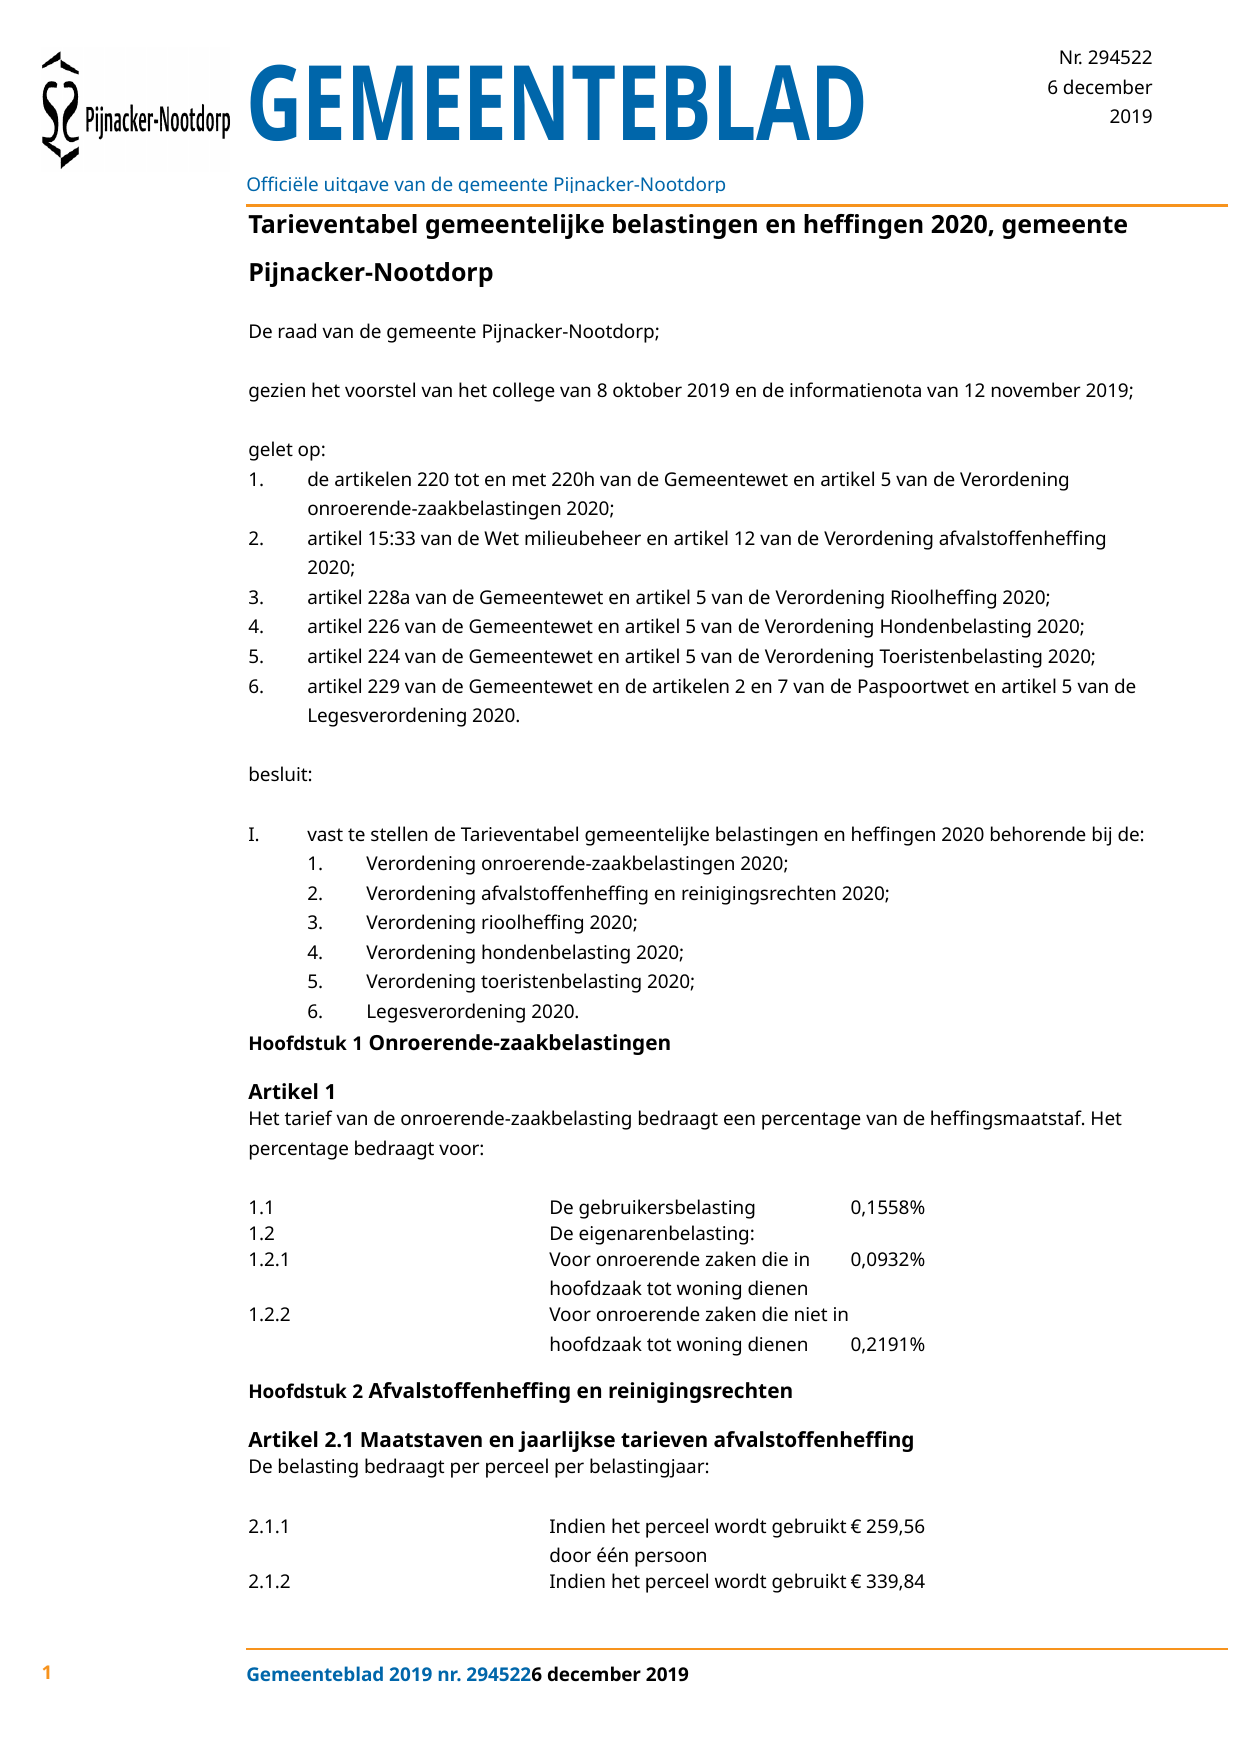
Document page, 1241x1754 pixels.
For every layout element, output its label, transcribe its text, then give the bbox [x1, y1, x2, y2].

table_cell Voor onroerende zaken die in hoofdzaak tot woning dienen [549, 1246, 850, 1301]
table_header 1.1 [248, 1195, 549, 1220]
list Verordening afvalstoffenheffing en reinigingsrechten 2020; [307, 880, 1152, 906]
list de artikelen 220 tot en met 220h van de Gemeentewet en artikel 5 van de Verordening onroerende-zaakbelastingen 2020; [248, 466, 1152, 521]
text Hoofdstuk 1 Onroerende-zaakbelastingen [248, 1028, 1152, 1056]
table_cell 2.1.2 [248, 1568, 549, 1594]
table_cell [850, 1220, 1152, 1246]
table_cell 0,2191% [850, 1301, 1152, 1357]
table_cell 0,0932% [850, 1246, 1152, 1301]
table_header 0,1558% [850, 1195, 1152, 1220]
text Artikel 2.1 Maatstaven en jaarlijkse tarieven afvalstoffenheffing [248, 1425, 1152, 1453]
picture [41, 47, 231, 172]
list Legesverordening 2020. [307, 998, 1152, 1024]
list Verordening toeristenbelasting 2020; [307, 969, 1152, 994]
table_header € 259,56 [850, 1513, 1152, 1568]
list artikel 229 van de Gemeentewet en de artikelen 2 en 7 van de Paspoortwet en artikel 5 van de Legesverordening 2020. [248, 673, 1152, 728]
list artikel 224 van de Gemeentewet en artikel 5 van de Verordening Toeristenbelasting 2020; [248, 643, 1152, 669]
table_cell 1.2.1 [248, 1246, 549, 1301]
text gezien het voorstel van het college van 8 oktober 2019 en de informatienota van 12 november 2019; [248, 377, 1152, 403]
table_cell De eigenarenbelasting: [549, 1220, 850, 1246]
text De belasting bedraagt per perceel per belastingjaar: [248, 1453, 1152, 1479]
table_header 2.1.1 [248, 1513, 549, 1568]
list artikel 226 van de Gemeentewet en artikel 5 van de Verordening Hondenbelasting 2020; [248, 614, 1152, 639]
table_cell € 339,84 [850, 1568, 1152, 1594]
text gelet op: [248, 436, 1152, 462]
list artikel 15:33 van de Wet milieubeheer en artikel 12 van de Verordening afvalstoffenheffing 2020; [248, 525, 1152, 580]
text Het tarief van de onroerende-zaakbelasting bedraagt een percentage van de heffingsmaatstaf. Het percentage bedraagt voor: [248, 1106, 1152, 1161]
list Verordening hondenbelasting 2020; [307, 939, 1152, 965]
table_cell 1.2 [248, 1220, 549, 1246]
list vast te stellen de Tarieventabel gemeentelijke belastingen en heffingen 2020 behorende bij de: [248, 821, 1152, 847]
table_cell 1.2.2 [248, 1301, 549, 1357]
text Artikel 1 [248, 1077, 1152, 1106]
table_cell Voor onroerende zaken die niet in hoofdzaak tot woning dienen [549, 1301, 850, 1357]
list Verordening rioolheffing 2020; [307, 909, 1152, 935]
text besluit: [248, 762, 1152, 787]
table_header De gebruikersbelasting [549, 1195, 850, 1220]
list artikel 228a van de Gemeentewet en artikel 5 van de Verordening Rioolheffing 2020; [248, 584, 1152, 610]
table_cell Indien het perceel wordt gebruikt [549, 1568, 850, 1594]
text Hoofdstuk 2 Afvalstoffenheffing en reinigingsrechten [248, 1376, 1152, 1404]
list Verordening onroerende-zaakbelastingen 2020; [307, 850, 1152, 876]
text De raad van de gemeente Pijnacker-Nootdorp; [248, 318, 1152, 344]
text Tarieventabel gemeentelijke belastingen en heffingen 2020, gemeente Pijnacker-Nootdorp [248, 207, 1152, 288]
table_header Indien het perceel wordt gebruikt door één persoon [549, 1513, 850, 1568]
